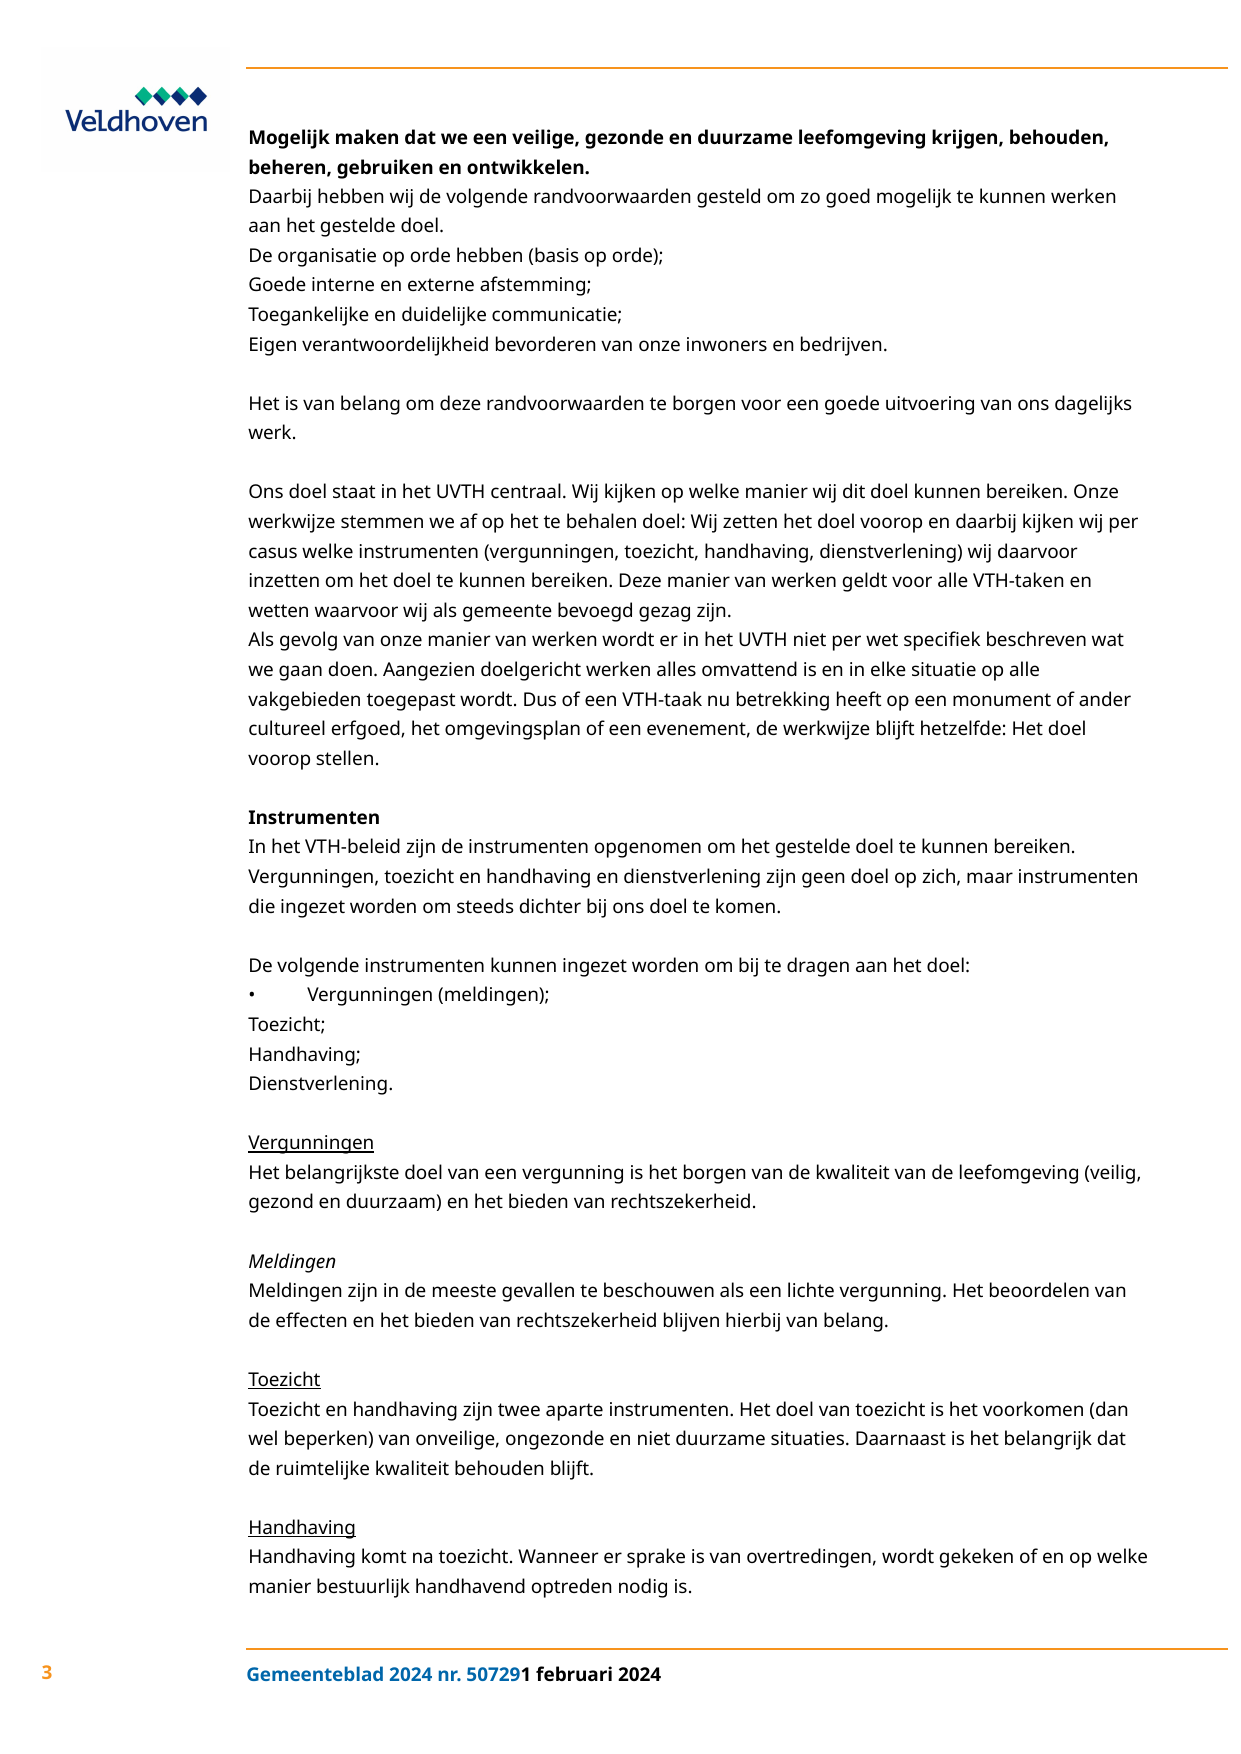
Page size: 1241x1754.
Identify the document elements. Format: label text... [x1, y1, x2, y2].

text De organisatie op orde hebben (basis op orde); [248, 242, 1152, 268]
text Dienstverlening. [248, 1070, 1152, 1096]
text Eigen verantwoordelijkheid bevorderen van onze inwoners en bedrijven. [248, 331, 1152, 357]
picture [41, 47, 231, 172]
text Toezicht [248, 1366, 1152, 1392]
text Toezicht; [248, 1011, 1152, 1037]
text Toezicht en handhaving zijn twee aparte instrumenten. Het doel van toezicht is het voorkomen (dan wel beperken) van onveilige, ongezonde en niet duurzame situaties. Daarnaast is het belangrijk dat de ruimtelijke kwaliteit behouden blijft. [248, 1396, 1152, 1481]
text In het VTH-beleid zijn de instrumenten opgenomen om het gestelde doel te kunnen bereiken. Vergunningen, toezicht en handhaving en dienstverlening zijn geen doel op zich, maar instrumenten die ingezet worden om steeds dichter bij ons doel te komen. [248, 834, 1152, 919]
text Toegankelijke en duidelijke communicatie; [248, 301, 1152, 327]
text Als gevolg van onze manier van werken wordt er in het UVTH niet per wet specifiek beschreven wat we gaan doen. Aangezien doelgericht werken alles omvattend is en in elke situatie op alle vakgebieden toegepast wordt. Dus of een VTH-taak nu betrekking heeft op een monument of ander cultureel erfgoed, het omgevingsplan of een evenement, de werkwijze blijft hetzelfde: Het doel voorop stellen. [248, 627, 1152, 771]
text Vergunningen [248, 1129, 1152, 1155]
text Handhaving komt na toezicht. Wanneer er sprake is van overtredingen, wordt gekeken of en op welke manier bestuurlijk handhavend optreden nodig is. [248, 1544, 1152, 1599]
text Daarbij hebben wij de volgende randvoorwaarden gesteld om zo goed mogelijk te kunnen werken aan het gestelde doel. [248, 183, 1152, 238]
text Meldingen zijn in de meeste gevallen te beschouwen als een lichte vergunning. Het beoordelen van de effecten en het bieden van rechtszekerheid blijven hierbij van belang. [248, 1277, 1152, 1333]
text Ons doel staat in het UVTH centraal. Wij kijken op welke manier wij dit doel kunnen bereiken. Onze werkwijze stemmen we af op het te behalen doel: Wij zetten het doel voorop en daarbij kijken wij per casus welke instrumenten (vergunningen, toezicht, handhaving, dienstverlening) wij daarvoor inzetten om het doel te kunnen bereiken. Deze manier van werken geldt voor alle VTH-taken en wetten waarvoor wij als gemeente bevoegd gezag zijn. [248, 479, 1152, 623]
list Vergunningen (meldingen); [248, 982, 1152, 1007]
table_header Mogelijk maken dat we een veilige, gezonde en duurzame leefomgeving krijgen, behouden, beheren, gebruiken en ontwikkelen. [248, 95, 1152, 180]
text Goede interne en externe afstemming; [248, 272, 1152, 297]
text Handhaving; [248, 1041, 1152, 1067]
text Het is van belang om deze randvoorwaarden te borgen voor een goede uitvoering van ons dagelijks werk. [248, 390, 1152, 445]
text Handhaving [248, 1514, 1152, 1540]
text Het belangrijkste doel van een vergunning is het borgen van de kwaliteit van de leefomgeving (veilig, gezond en duurzaam) en het bieden van rechtszekerheid. [248, 1159, 1152, 1214]
text Meldingen [248, 1248, 1152, 1274]
text Instrumenten [248, 804, 1152, 830]
text De volgende instrumenten kunnen ingezet worden om bij te dragen aan het doel: [248, 952, 1152, 978]
